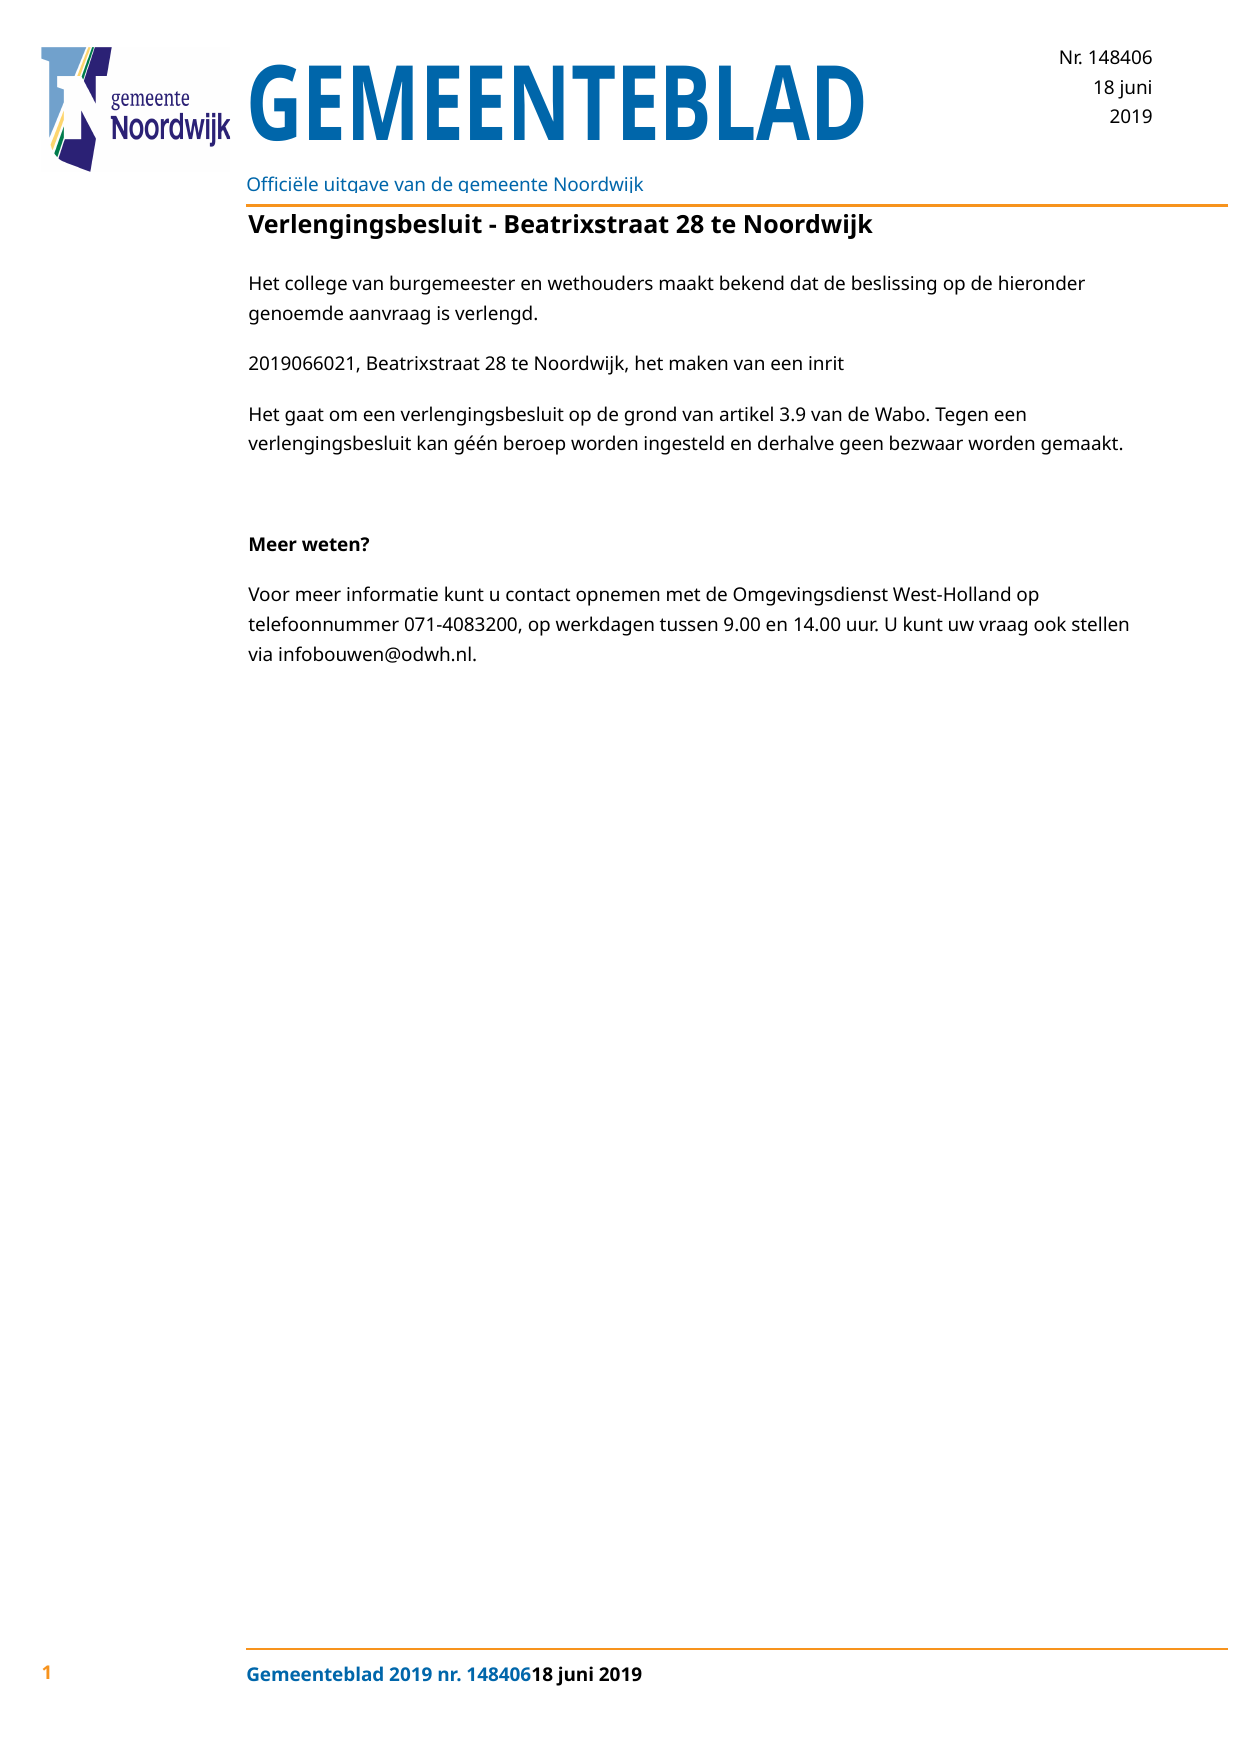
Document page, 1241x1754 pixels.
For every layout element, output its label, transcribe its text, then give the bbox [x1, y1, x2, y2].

text 2019066021, Beatrixstraat 28 te Noordwijk, het maken van een inrit [248, 350, 1152, 376]
picture [41, 47, 231, 172]
text Meer weten? [248, 531, 1152, 557]
text Het gaat om een verlengingsbesluit op de grond van artikel 3.9 van de Wabo. Tegen een verlengingsbesluit kan géén beroep worden ingesteld en derhalve geen bezwaar worden gemaakt. [248, 401, 1152, 456]
text Voor meer informatie kunt u contact opnemen met de Omgevingsdienst West-Holland op telefoonnummer 071-4083200, op werkdagen tussen 9.00 en 14.00 uur. U kunt uw vraag ook stellen via infobouwen@odwh.nl. [248, 582, 1152, 666]
text Verlengingsbesluit - Beatrixstraat 28 te Noordwijk [248, 207, 1152, 241]
text Het college van burgemeester en wethouders maakt bekend dat de beslissing op de hieronder genoemde aanvraag is verlengd. [248, 270, 1152, 326]
